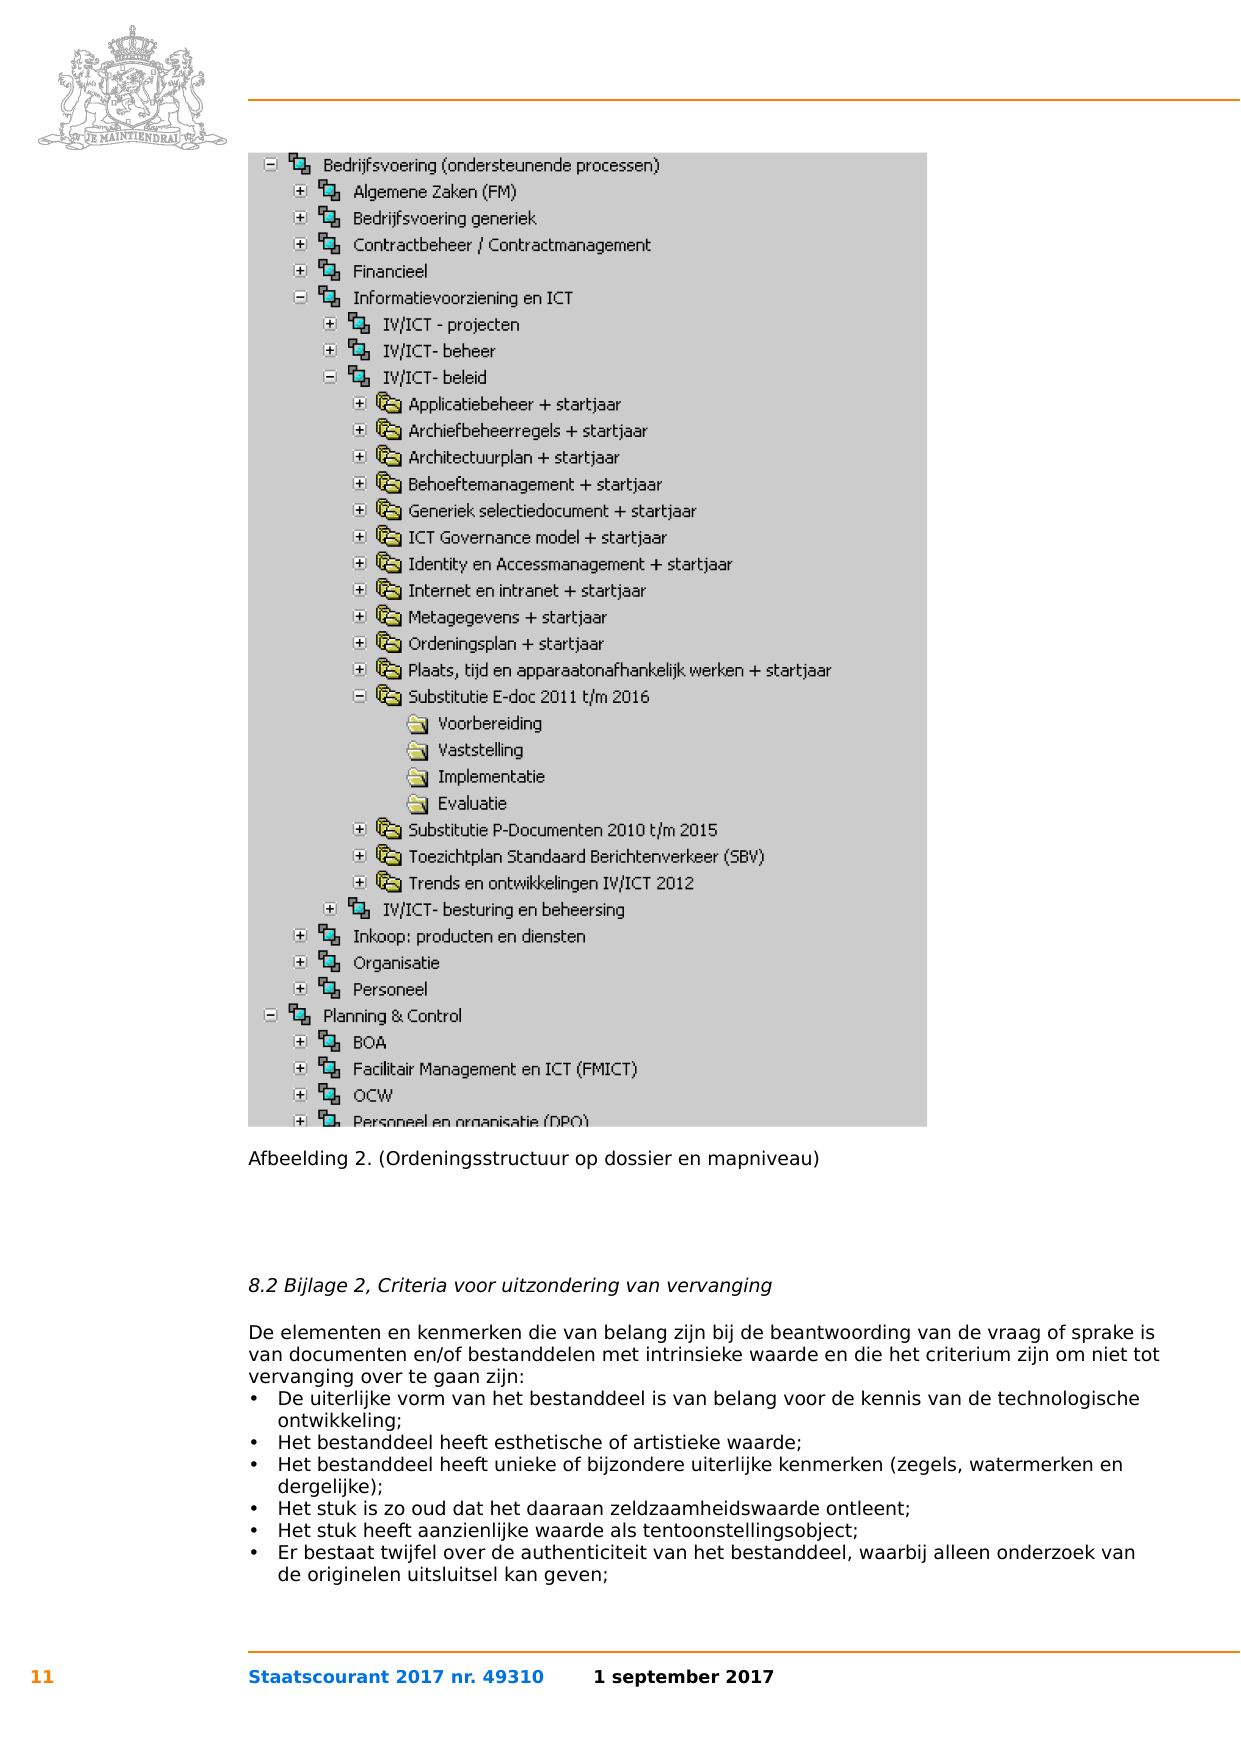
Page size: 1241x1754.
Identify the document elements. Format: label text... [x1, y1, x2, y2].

text Afbeelding 2. (Ordeningsstructuur op dossier en mapniveau) [248, 1148, 927, 1170]
text • Het bestanddeel heeft esthetische of artistieke waarde; [248, 1432, 1163, 1454]
text • De uiterlijke vorm van het bestanddeel is van belang voor de kennis van de technologische ontwikkeling; [248, 1388, 1163, 1432]
text • Het bestanddeel heeft unieke of bijzondere uiterlijke kenmerken (zegels, watermerken en dergelijke); [248, 1454, 1163, 1498]
text • Het stuk is zo oud dat het daaraan zeldzaamheidswaarde ontleent; [248, 1498, 1163, 1520]
text • Er bestaat twijfel over de authenticiteit van het bestanddeel, waarbij alleen onderzoek van de originelen uitsluitsel kan geven; [248, 1542, 1163, 1586]
text • Het stuk heeft aanzienlijke waarde als tentoonstellingsobject; [248, 1520, 1163, 1542]
picture [248, 151, 928, 1127]
picture [38, 25, 227, 150]
text De elementen en kenmerken die van belang zijn bij de beantwoording van de vraag of sprake is van documenten en/of bestanddelen met intrinsieke waarde en die het criterium zijn om niet tot vervanging over te gaan zijn: [248, 1322, 1163, 1388]
subtitle 8.2 Bijlage 2, Criteria voor uitzondering van vervanging [248, 1275, 1163, 1297]
